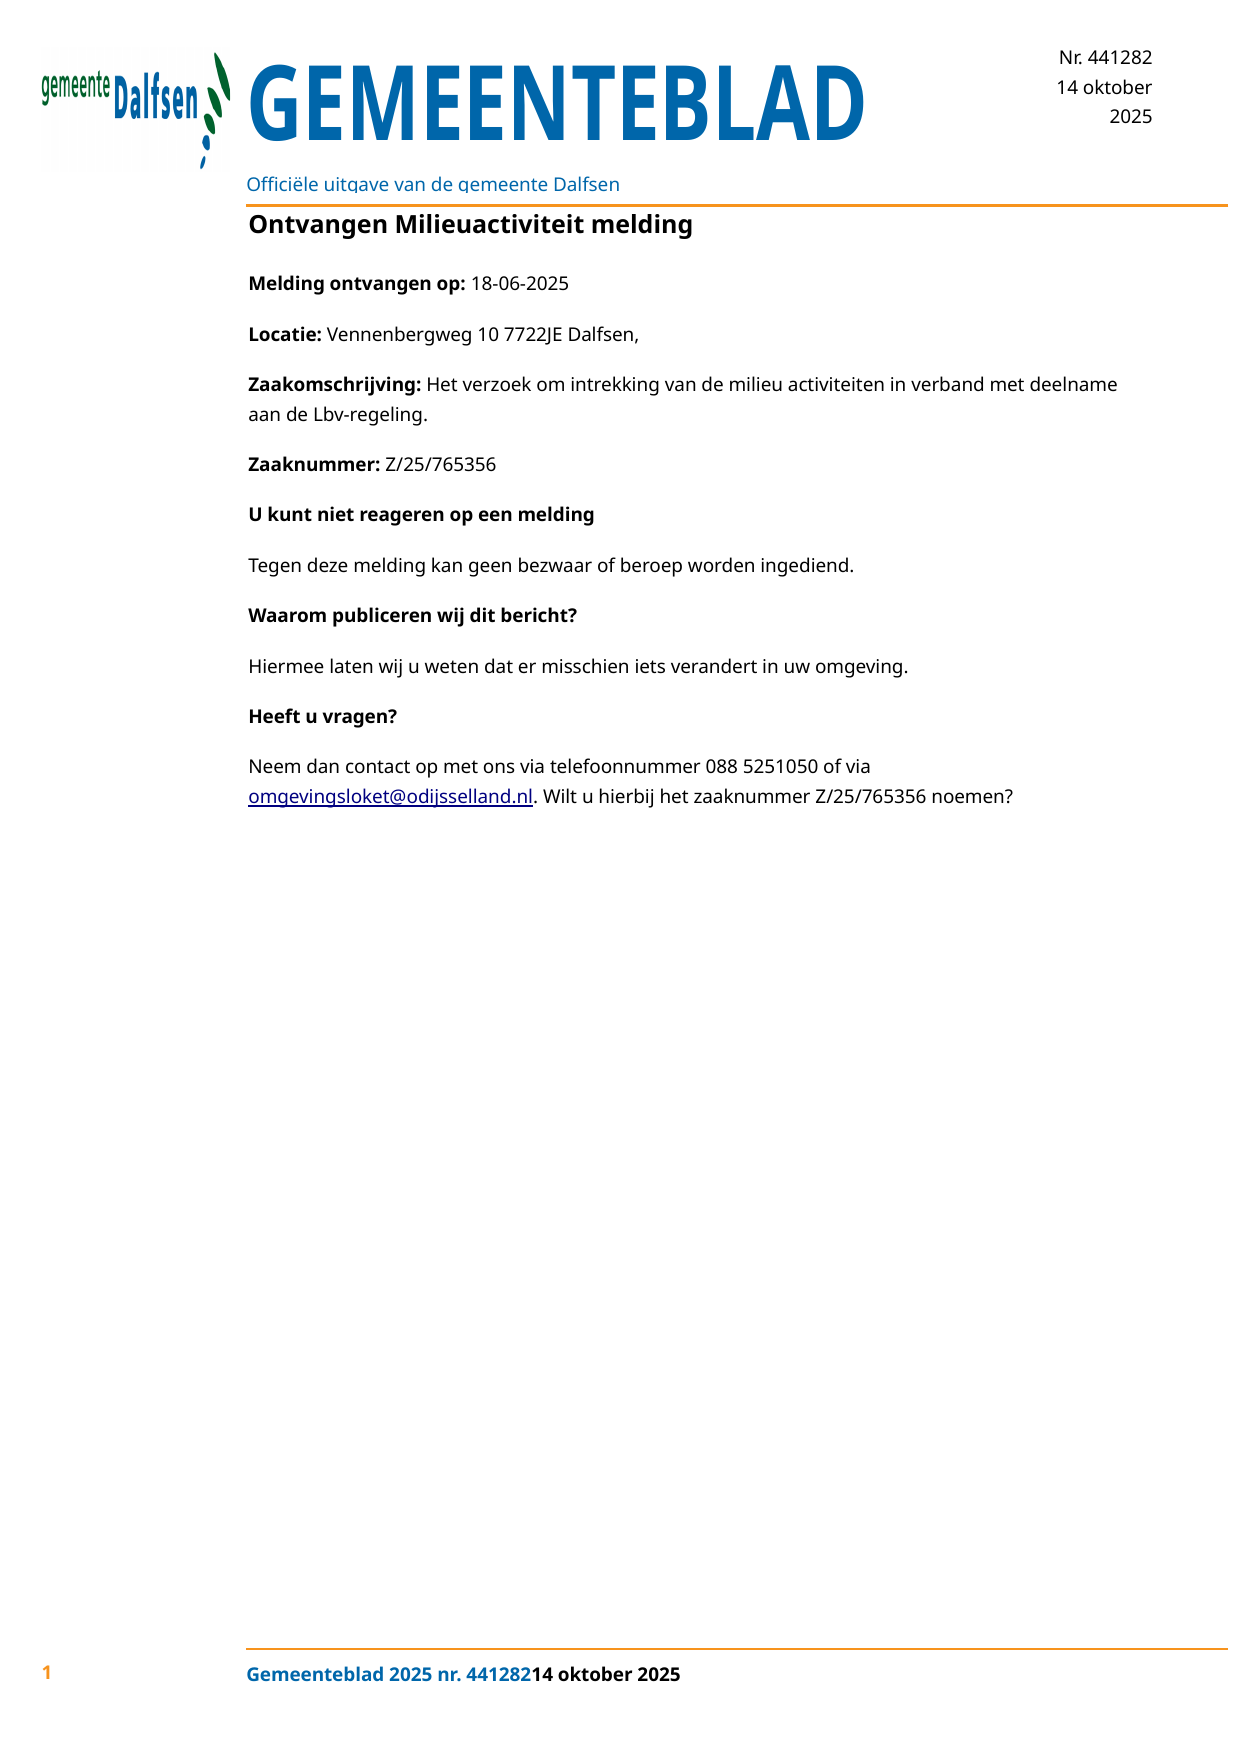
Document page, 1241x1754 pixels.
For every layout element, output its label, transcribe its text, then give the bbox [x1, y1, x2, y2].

text Tegen deze melding kan geen bezwaar of beroep worden ingediend. [248, 552, 1152, 578]
picture [41, 47, 231, 172]
text Hiermee laten wij u weten dat er misschien iets verandert in uw omgeving. [248, 653, 1152, 678]
text Neem dan contact op met ons via telefoonnummer 088 5251050 of via omgevingsloket@odijsselland.nl. Wilt u hierbij het zaaknummer Z/25/765356 noemen? [248, 754, 1152, 809]
text Melding ontvangen op: 18-06-2025 [248, 270, 1152, 296]
text Locatie: Vennenbergweg 10 7722JE Dalfsen, [248, 321, 1152, 346]
text U kunt niet reageren op een melding [248, 502, 1152, 527]
text Waarom publiceren wij dit bericht? [248, 602, 1152, 628]
text Ontvangen Milieuactiviteit melding [248, 207, 1152, 241]
text Heeft u vragen? [248, 703, 1152, 729]
text Zaaknummer: Z/25/765356 [248, 451, 1152, 477]
text Zaakomschrijving: Het verzoek om intrekking van de milieu activiteiten in verband met deelname aan de Lbv-regeling. [248, 371, 1152, 426]
